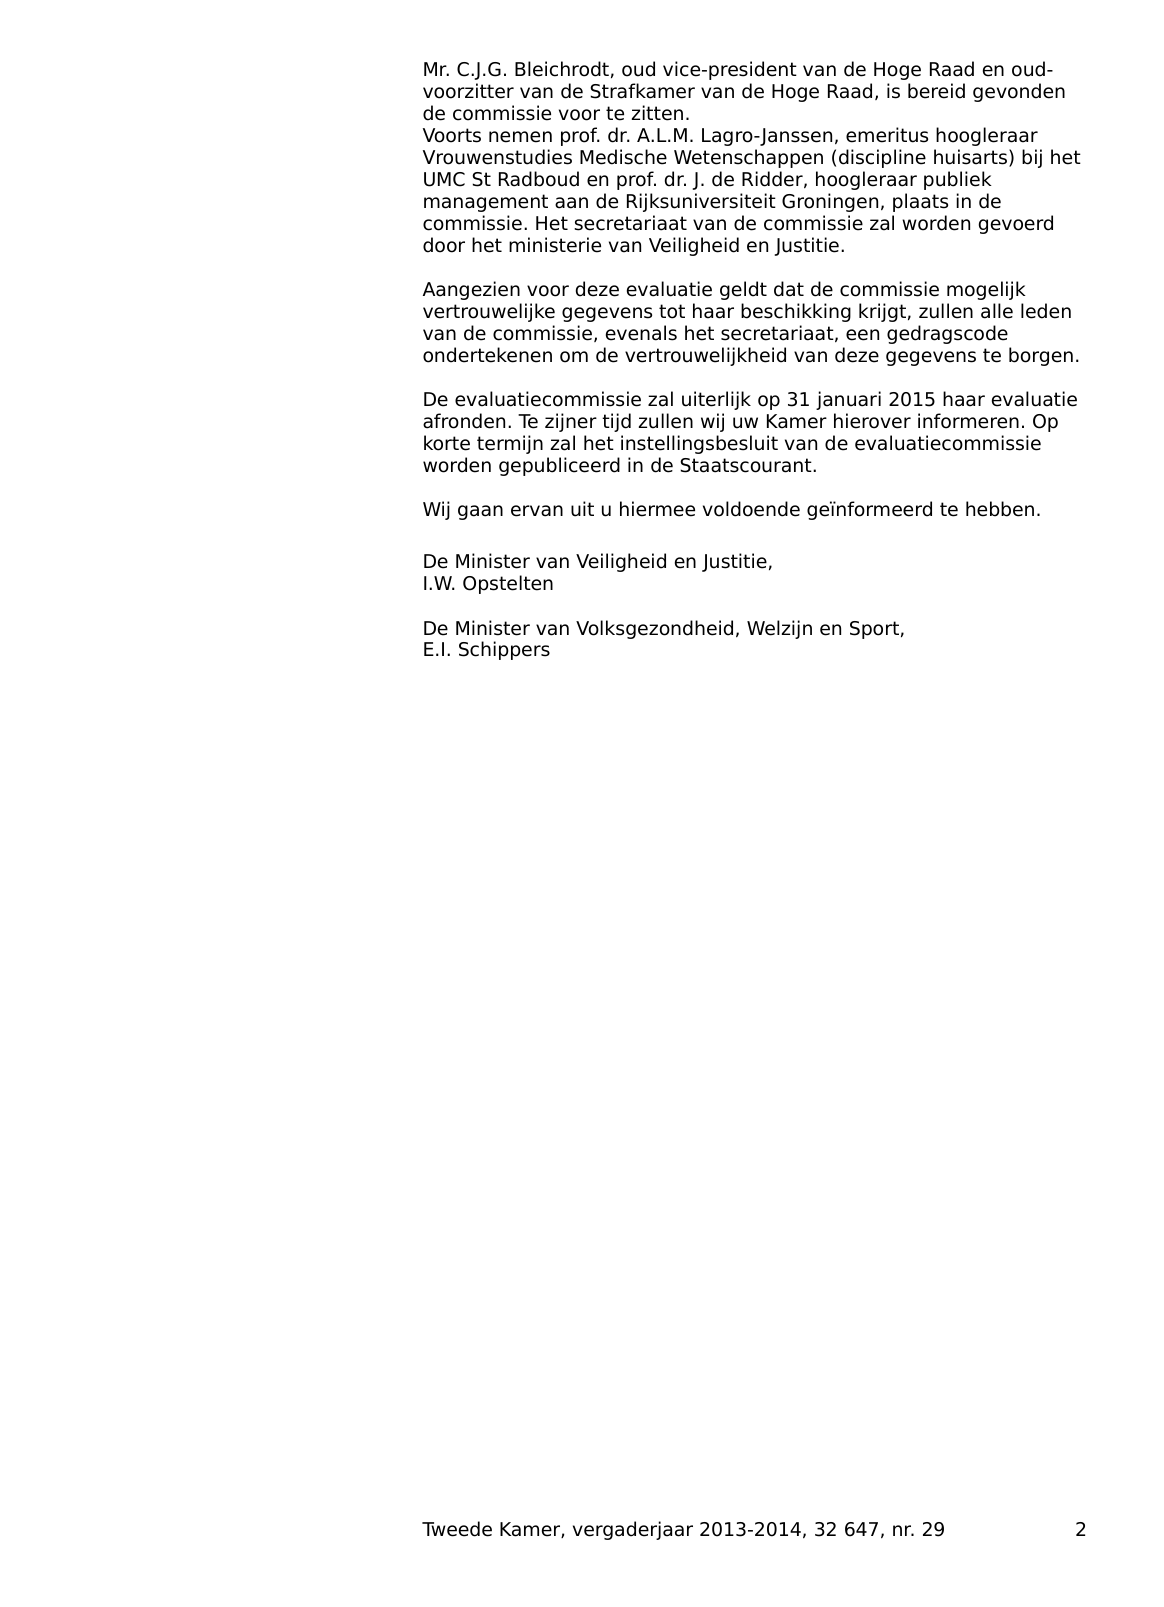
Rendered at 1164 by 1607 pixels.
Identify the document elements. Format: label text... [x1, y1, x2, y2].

text Aangezien voor deze evaluatie geldt dat de commissie mogelijk vertrouwelijke gegevens tot haar beschikking krijgt, zullen alle leden van de commissie, evenals het secretariaat, een gedragscode ondertekenen om de vertrouwelijkheid van deze gegevens te borgen. [422, 279, 1087, 367]
text Voorts nemen prof. dr. A.L.M. Lagro-Janssen, emeritus hoogleraar Vrouwenstudies Medische Wetenschappen (discipline huisarts) bij het UMC St Radboud en prof. dr. J. de Ridder, hoogleraar publiek management aan de Rijksuniversiteit Groningen, plaats in de commissie. Het secretariaat van de commissie zal worden gevoerd door het ministerie van Veiligheid en Justitie. [422, 125, 1087, 257]
text De evaluatiecommissie zal uiterlijk op 31 januari 2015 haar evaluatie afronden. Te zijner tijd zullen wij uw Kamer hierover informeren. Op korte termijn zal het instellingsbesluit van de evaluatiecommissie worden gepubliceerd in de Staatscourant. [422, 389, 1087, 477]
text De Minister van Veiligheid en Justitie, I.W. Opstelten [422, 551, 1087, 595]
text Wij gaan ervan uit u hiermee voldoende geïnformeerd te hebben. [422, 499, 1087, 521]
text De Minister van Volksgezondheid, Welzijn en Sport, E.I. Schippers [422, 617, 1087, 661]
text Mr. C.J.G. Bleichrodt, oud vice-president van de Hoge Raad en oud-voorzitter van de Strafkamer van de Hoge Raad, is bereid gevonden de commissie voor te zitten. [422, 59, 1087, 125]
